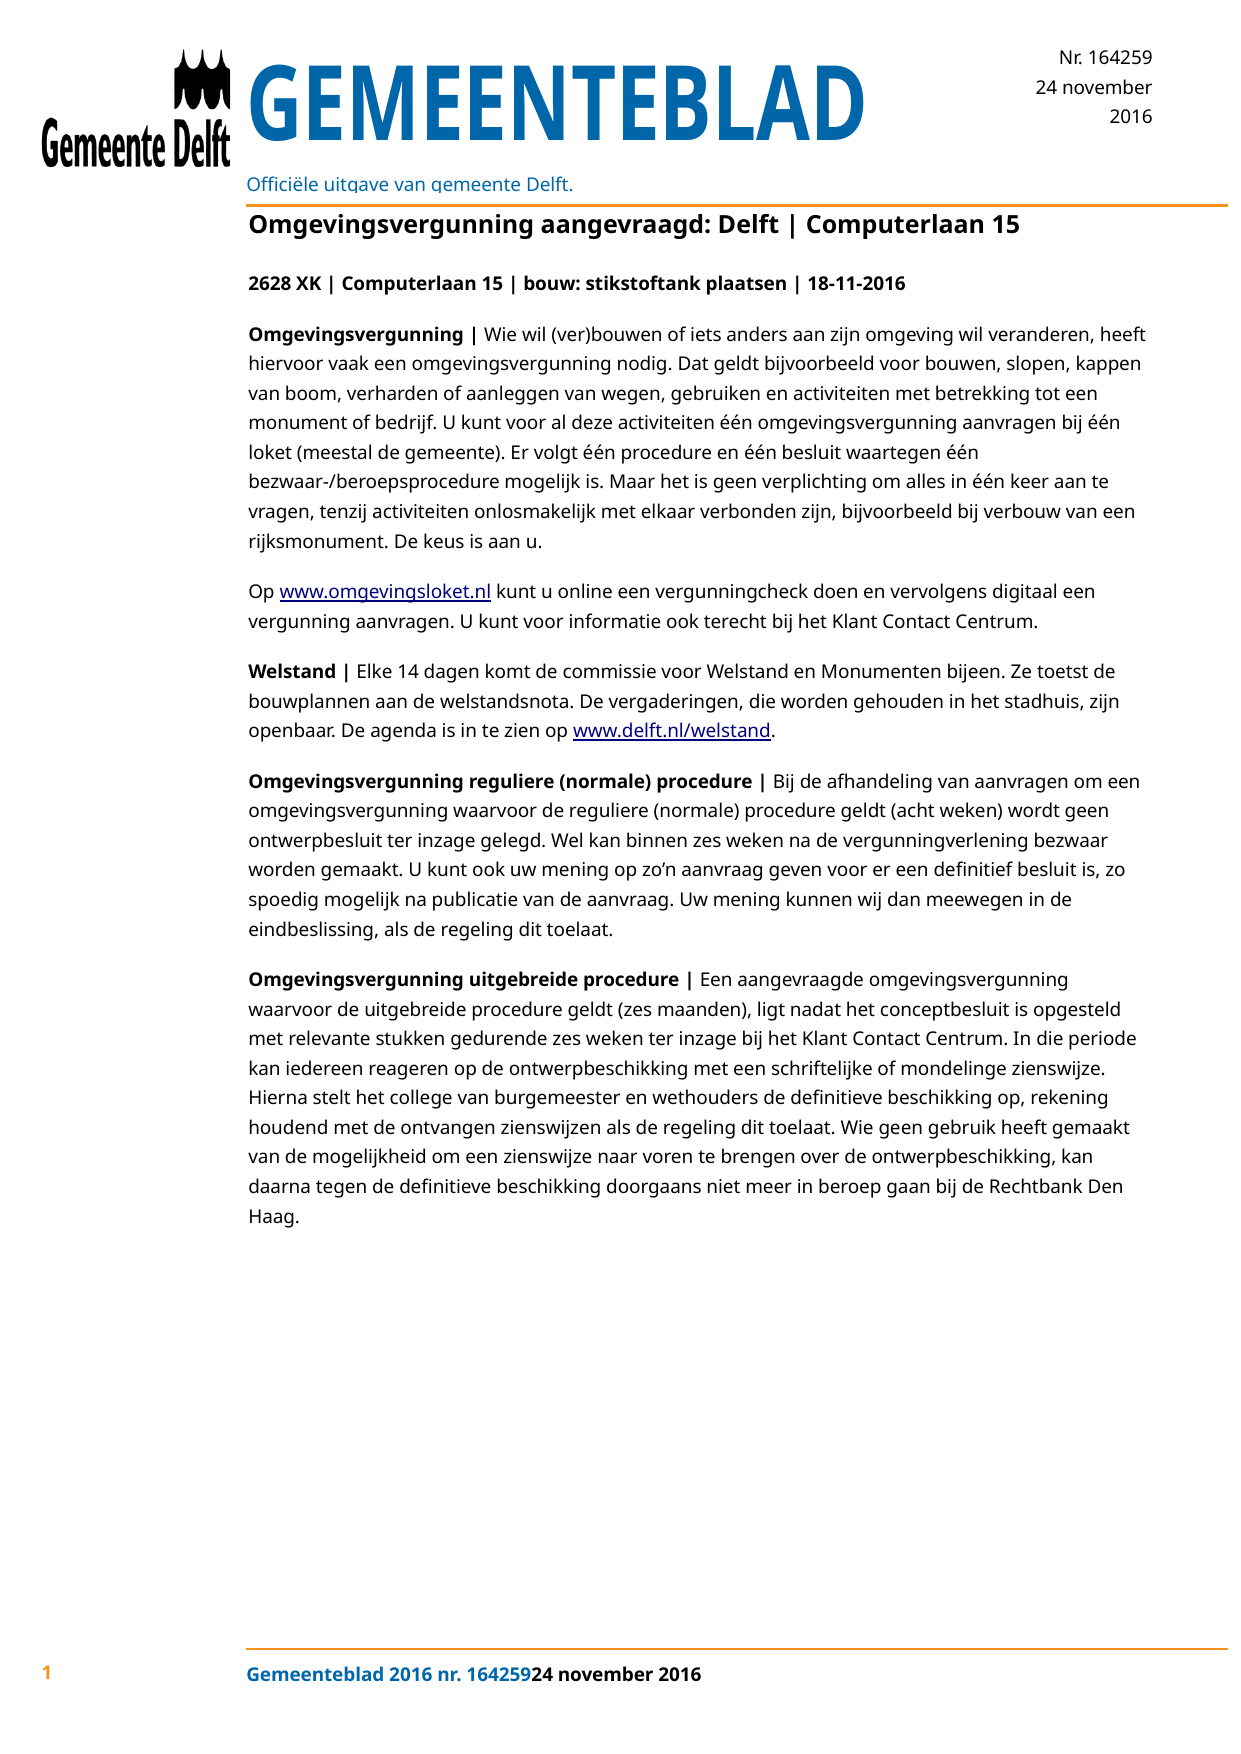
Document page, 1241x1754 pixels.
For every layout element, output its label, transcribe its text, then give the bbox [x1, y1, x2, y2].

text Omgevingsvergunning | Wie wil (ver)bouwen of iets anders aan zijn omgeving wil veranderen, heeft hiervoor vaak een omgevingsvergunning nodig. Dat geldt bijvoorbeeld voor bouwen, slopen, kappen van boom, verharden of aanleggen van wegen, gebruiken en activiteiten met betrekking tot een monument of bedrijf. U kunt voor al deze activiteiten één omgevingsvergunning aanvragen bij één loket (meestal de gemeente). Er volgt één procedure en één besluit waartegen één bezwaar-/beroepsprocedure mogelijk is. Maar het is geen verplichting om alles in één keer aan te vragen, tenzij activiteiten onlosmakelijk met elkaar verbonden zijn, bijvoorbeeld bij verbouw van een rijksmonument. De keus is aan u. [248, 321, 1152, 553]
text Op www.omgevingsloket.nl kunt u online een vergunningcheck doen en vervolgens digitaal een vergunning aanvragen. U kunt voor informatie ook terecht bij het Klant Contact Centrum. [248, 578, 1152, 633]
text Omgevingsvergunning reguliere (normale) procedure | Bij de afhandeling van aanvragen om een omgevingsvergunning waarvoor de reguliere (normale) procedure geldt (acht weken) wordt geen ontwerpbesluit ter inzage gelegd. Wel kan binnen zes weken na de vergunningverlening bezwaar worden gemaakt. U kunt ook uw mening op zo’n aanvraag geven voor er een definitief besluit is, zo spoedig mogelijk na publicatie van de aanvraag. Uw mening kunnen wij dan meewegen in de eindbeslissing, als de regeling dit toelaat. [248, 768, 1152, 941]
text Omgevingsvergunning uitgebreide procedure | Een aangevraagde omgevingsvergunning waarvoor de uitgebreide procedure geldt (zes maanden), ligt nadat het conceptbesluit is opgesteld met relevante stukken gedurende zes weken ter inzage bij het Klant Contact Centrum. In die periode kan iedereen reageren op de ontwerpbeschikking met een schriftelijke of mondelinge zienswijze. Hierna stelt het college van burgemeester en wethouders de definitieve beschikking op, rekening houdend met de ontvangen zienswijzen als de regeling dit toelaat. Wie geen gebruik heeft gemaakt van de mogelijkheid om een zienswijze naar voren te brengen over de ontwerpbeschikking, kan daarna tegen de definitieve beschikking doorgaans niet meer in beroep gaan bij de Rechtbank Den Haag. [248, 966, 1152, 1228]
text Welstand | Elke 14 dagen komt de commissie voor Welstand en Monumenten bijeen. Ze toetst de bouwplannen aan de welstandsnota. De vergaderingen, die worden gehouden in het stadhuis, zijn openbaar. De agenda is in te zien op www.delft.nl/welstand. [248, 658, 1152, 743]
text Omgevingsvergunning aangevraagd: Delft | Computerlaan 15 [248, 207, 1152, 241]
text 2628 XK | Computerlaan 15 | bouw: stikstoftank plaatsen | 18-11-2016 [248, 270, 1152, 296]
picture [41, 47, 231, 172]
